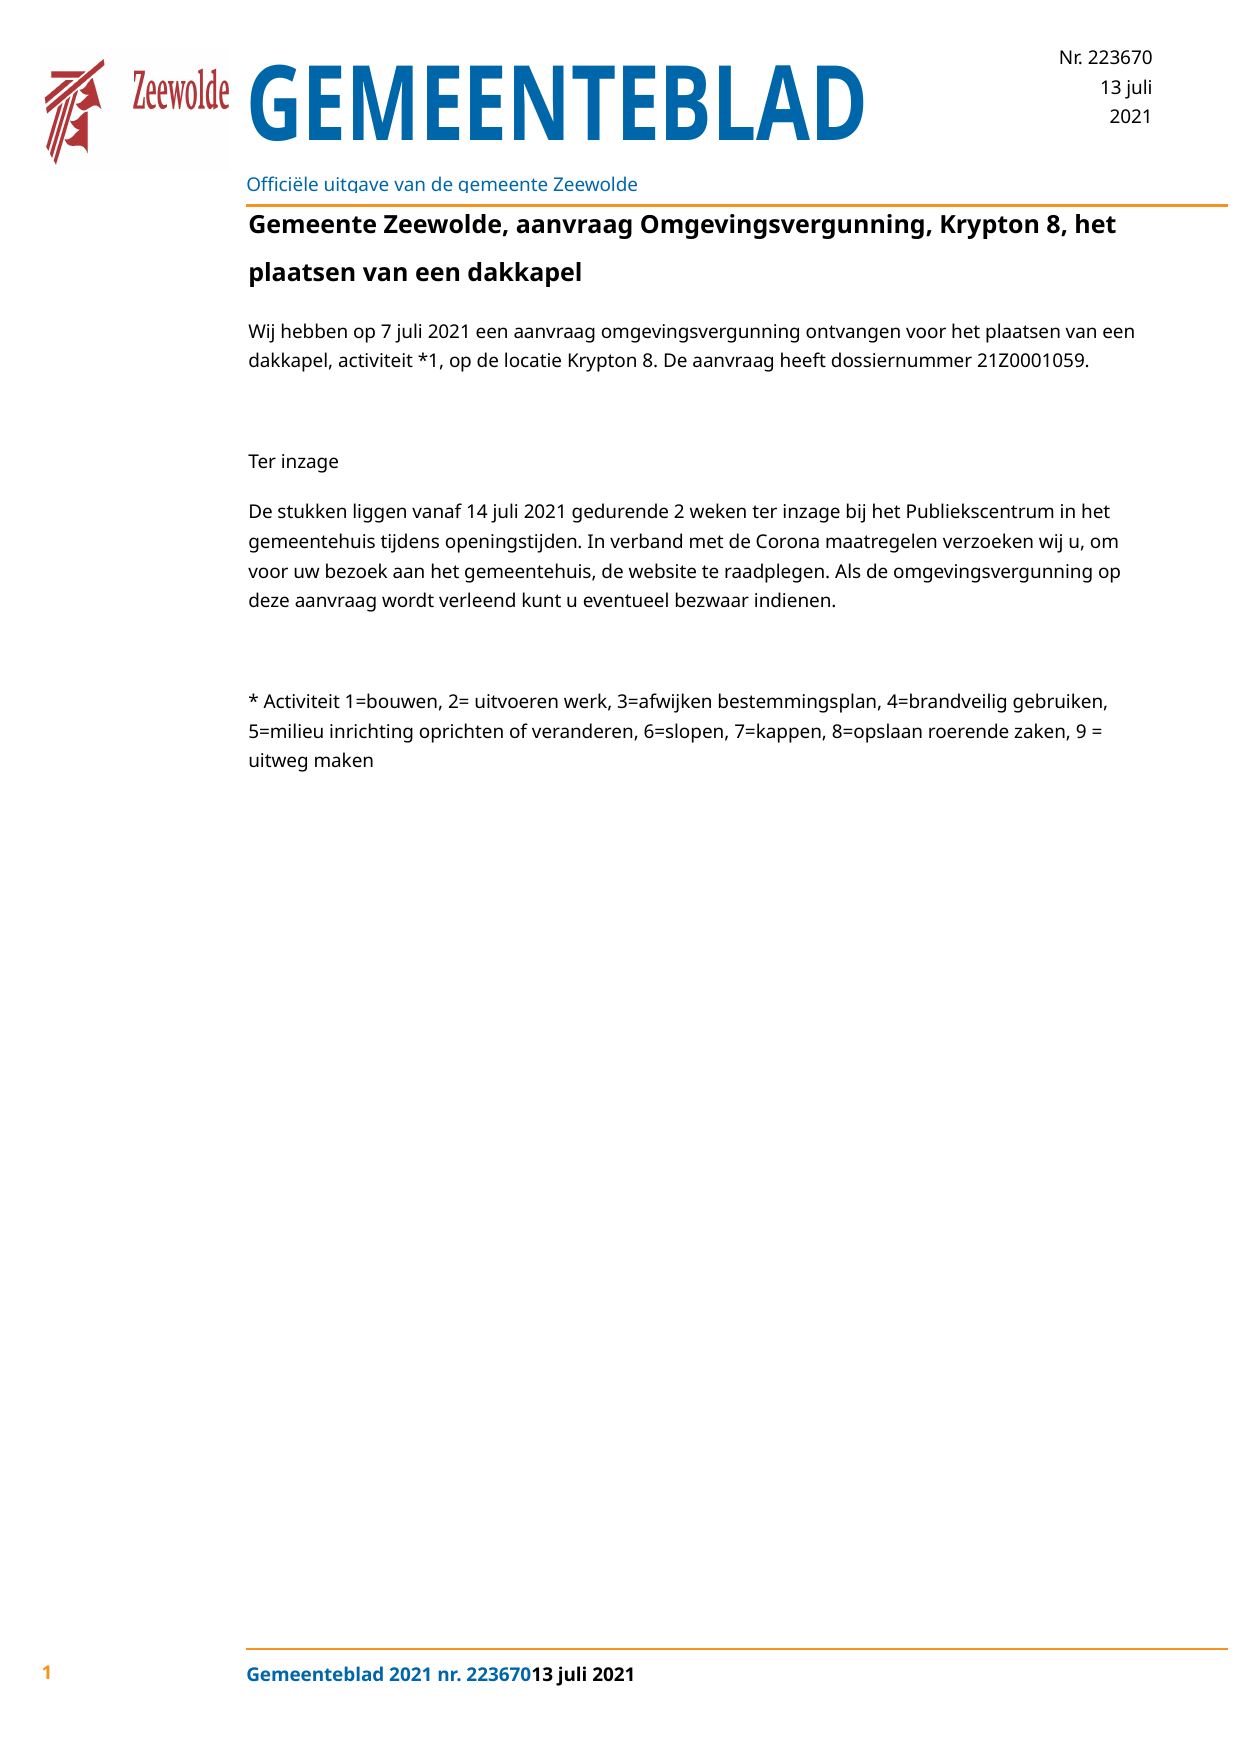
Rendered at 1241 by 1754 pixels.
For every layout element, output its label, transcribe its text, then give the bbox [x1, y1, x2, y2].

text Ter inzage [248, 448, 1152, 474]
picture [41, 47, 231, 172]
text De stukken liggen vanaf 14 juli 2021 gedurende 2 weken ter inzage bij het Publiekscentrum in het gemeentehuis tijdens openingstijden. In verband met de Corona maatregelen verzoeken wij u, om voor uw bezoek aan het gemeentehuis, de website te raadplegen. Als de omgevingsvergunning op deze aanvraag wordt verleend kunt u eventueel bezwaar indienen. [248, 499, 1152, 613]
text Wij hebben op 7 juli 2021 een aanvraag omgevingsvergunning ontvangen voor het plaatsen van een dakkapel, activiteit *1, op de locatie Krypton 8. De aanvraag heeft dossiernummer 21Z0001059. [248, 318, 1152, 373]
text Gemeente Zeewolde, aanvraag Omgevingsvergunning, Krypton 8, het plaatsen van een dakkapel [248, 207, 1152, 288]
text * Activiteit 1=bouwen, 2= uitvoeren werk, 3=afwijken bestemmingsplan, 4=brandveilig gebruiken, 5=milieu inrichting oprichten of veranderen, 6=slopen, 7=kappen, 8=opslaan roerende zaken, 9 = uitweg maken [248, 688, 1152, 773]
